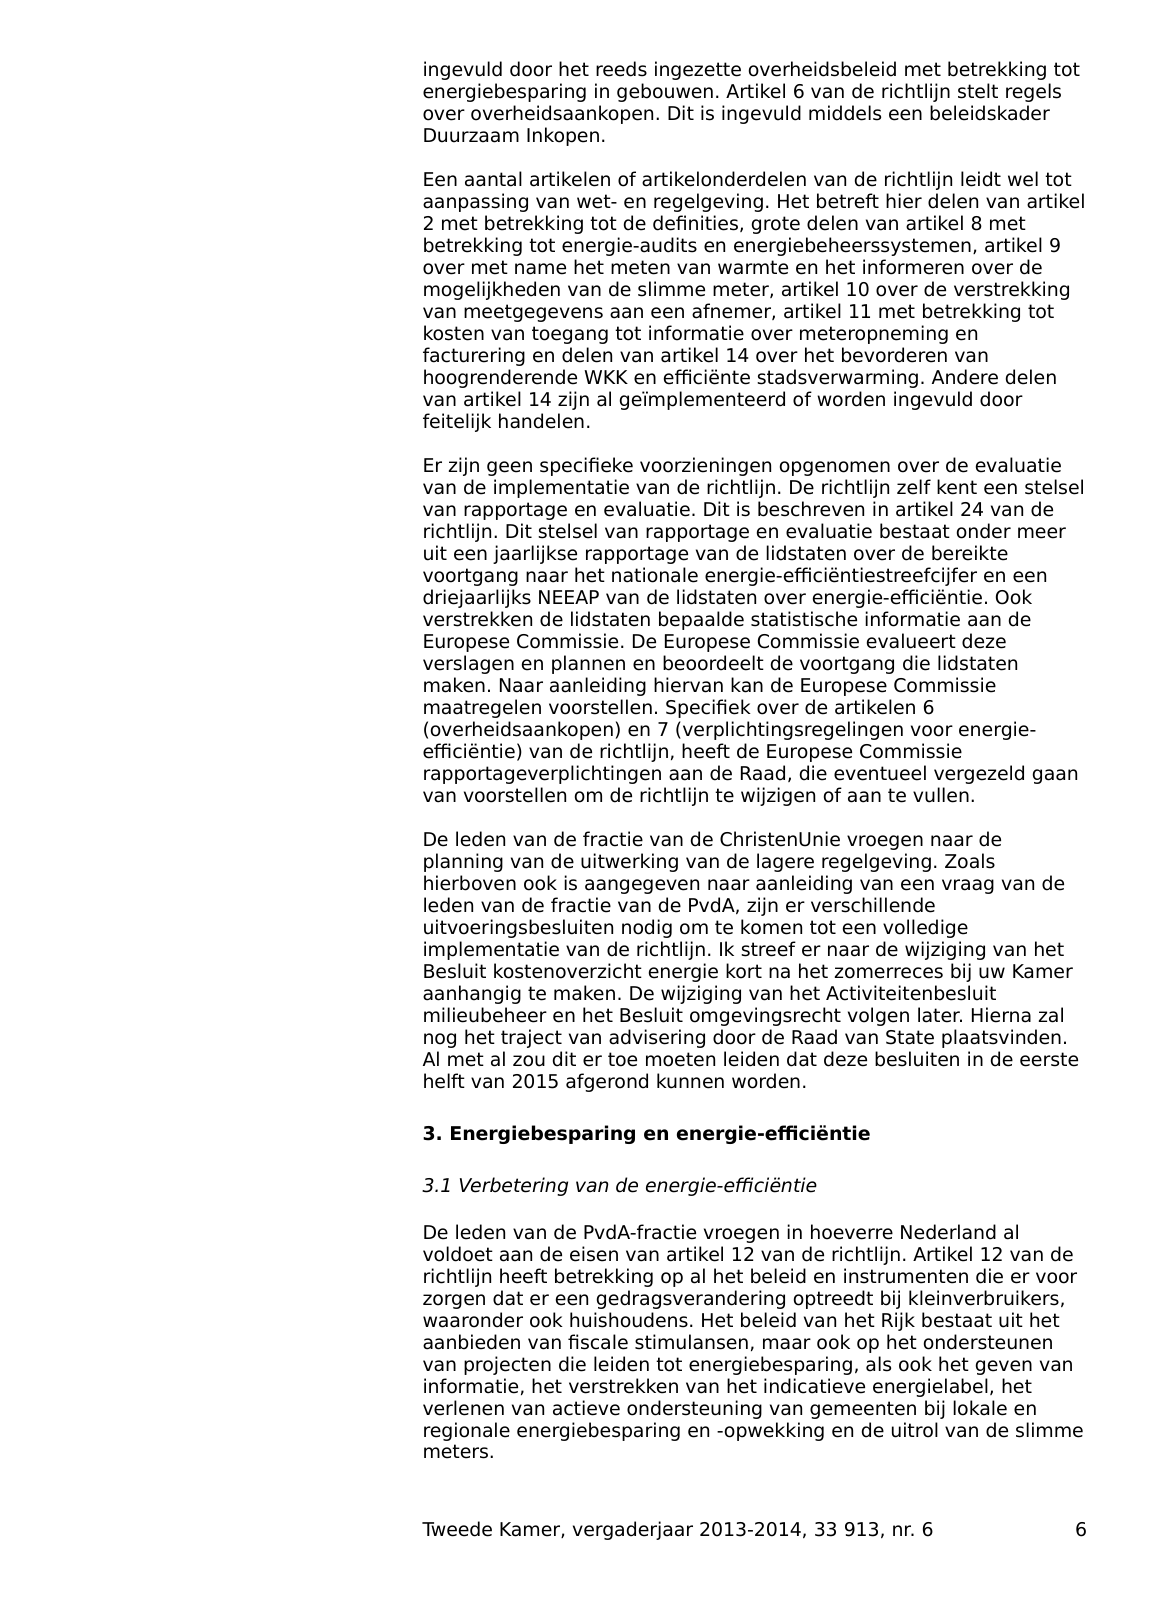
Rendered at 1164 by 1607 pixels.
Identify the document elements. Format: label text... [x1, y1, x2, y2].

subtitle 3.1 Verbetering van de energie-efficiëntie [422, 1175, 1087, 1197]
text De leden van de fractie van de ChristenUnie vroegen naar de planning van de uitwerking van de lagere regelgeving. Zoals hierboven ook is aangegeven naar aanleiding van een vraag van de leden van de fractie van de PvdA, zijn er verschillende uitvoeringsbesluiten nodig om te komen tot een volledige implementatie van de richtlijn. Ik streef er naar de wijziging van het Besluit kostenoverzicht energie kort na het zomerreces bij uw Kamer aanhangig te maken. De wijziging van het Activiteitenbesluit milieubeheer en het Besluit omgevingsrecht volgen later. Hierna zal nog het traject van advisering door de Raad van State plaatsvinden. Al met al zou dit er toe moeten leiden dat deze besluiten in de eerste helft van 2015 afgerond kunnen worden. [422, 829, 1087, 1093]
subtitle 3. Energiebesparing en energie-efficiëntie [422, 1123, 1087, 1145]
text De leden van de PvdA-fractie vroegen in hoeverre Nederland al voldoet aan de eisen van artikel 12 van de richtlijn. Artikel 12 van de richtlijn heeft betrekking op al het beleid en instrumenten die er voor zorgen dat er een gedragsverandering optreedt bij kleinverbruikers, waaronder ook huishoudens. Het beleid van het Rijk bestaat uit het aanbieden van fiscale stimulansen, maar ook op het ondersteunen van projecten die leiden tot energiebesparing, als ook het geven van informatie, het verstrekken van het indicatieve energielabel, het verlenen van actieve ondersteuning van gemeenten bij lokale en regionale energiebesparing en -opwekking en de uitrol van de slimme meters. [422, 1222, 1087, 1463]
text Een aantal artikelen of artikelonderdelen van de richtlijn leidt wel tot aanpassing van wet- en regelgeving. Het betreft hier delen van artikel 2 met betrekking tot de definities, grote delen van artikel 8 met betrekking tot energie-audits en energiebeheerssystemen, artikel 9 over met name het meten van warmte en het informeren over de mogelijkheden van de slimme meter, artikel 10 over de verstrekking van meetgegevens aan een afnemer, artikel 11 met betrekking tot kosten van toegang tot informatie over meteropneming en facturering en delen van artikel 14 over het bevorderen van hoogrenderende WKK en efficiënte stadsverwarming. Andere delen van artikel 14 zijn al geïmplementeerd of worden ingevuld door feitelijk handelen. [422, 169, 1087, 433]
text ingevuld door het reeds ingezette overheidsbeleid met betrekking tot energiebesparing in gebouwen. Artikel 6 van de richtlijn stelt regels over overheidsaankopen. Dit is ingevuld middels een beleidskader Duurzaam Inkopen. [422, 59, 1087, 147]
text Er zijn geen specifieke voorzieningen opgenomen over de evaluatie van de implementatie van de richtlijn. De richtlijn zelf kent een stelsel van rapportage en evaluatie. Dit is beschreven in artikel 24 van de richtlijn. Dit stelsel van rapportage en evaluatie bestaat onder meer uit een jaarlijkse rapportage van de lidstaten over de bereikte voortgang naar het nationale energie-efficiëntiestreefcijfer en een driejaarlijks NEEAP van de lidstaten over energie-efficiëntie. Ook verstrekken de lidstaten bepaalde statistische informatie aan de Europese Commissie. De Europese Commissie evalueert deze verslagen en plannen en beoordeelt de voortgang die lidstaten maken. Naar aanleiding hiervan kan de Europese Commissie maatregelen voorstellen. Specifiek over de artikelen 6 (overheidsaankopen) en 7 (verplichtingsregelingen voor energie-efficiëntie) van de richtlijn, heeft de Europese Commissie rapportageverplichtingen aan de Raad, die eventueel vergezeld gaan van voorstellen om de richtlijn te wijzigen of aan te vullen. [422, 455, 1087, 807]
